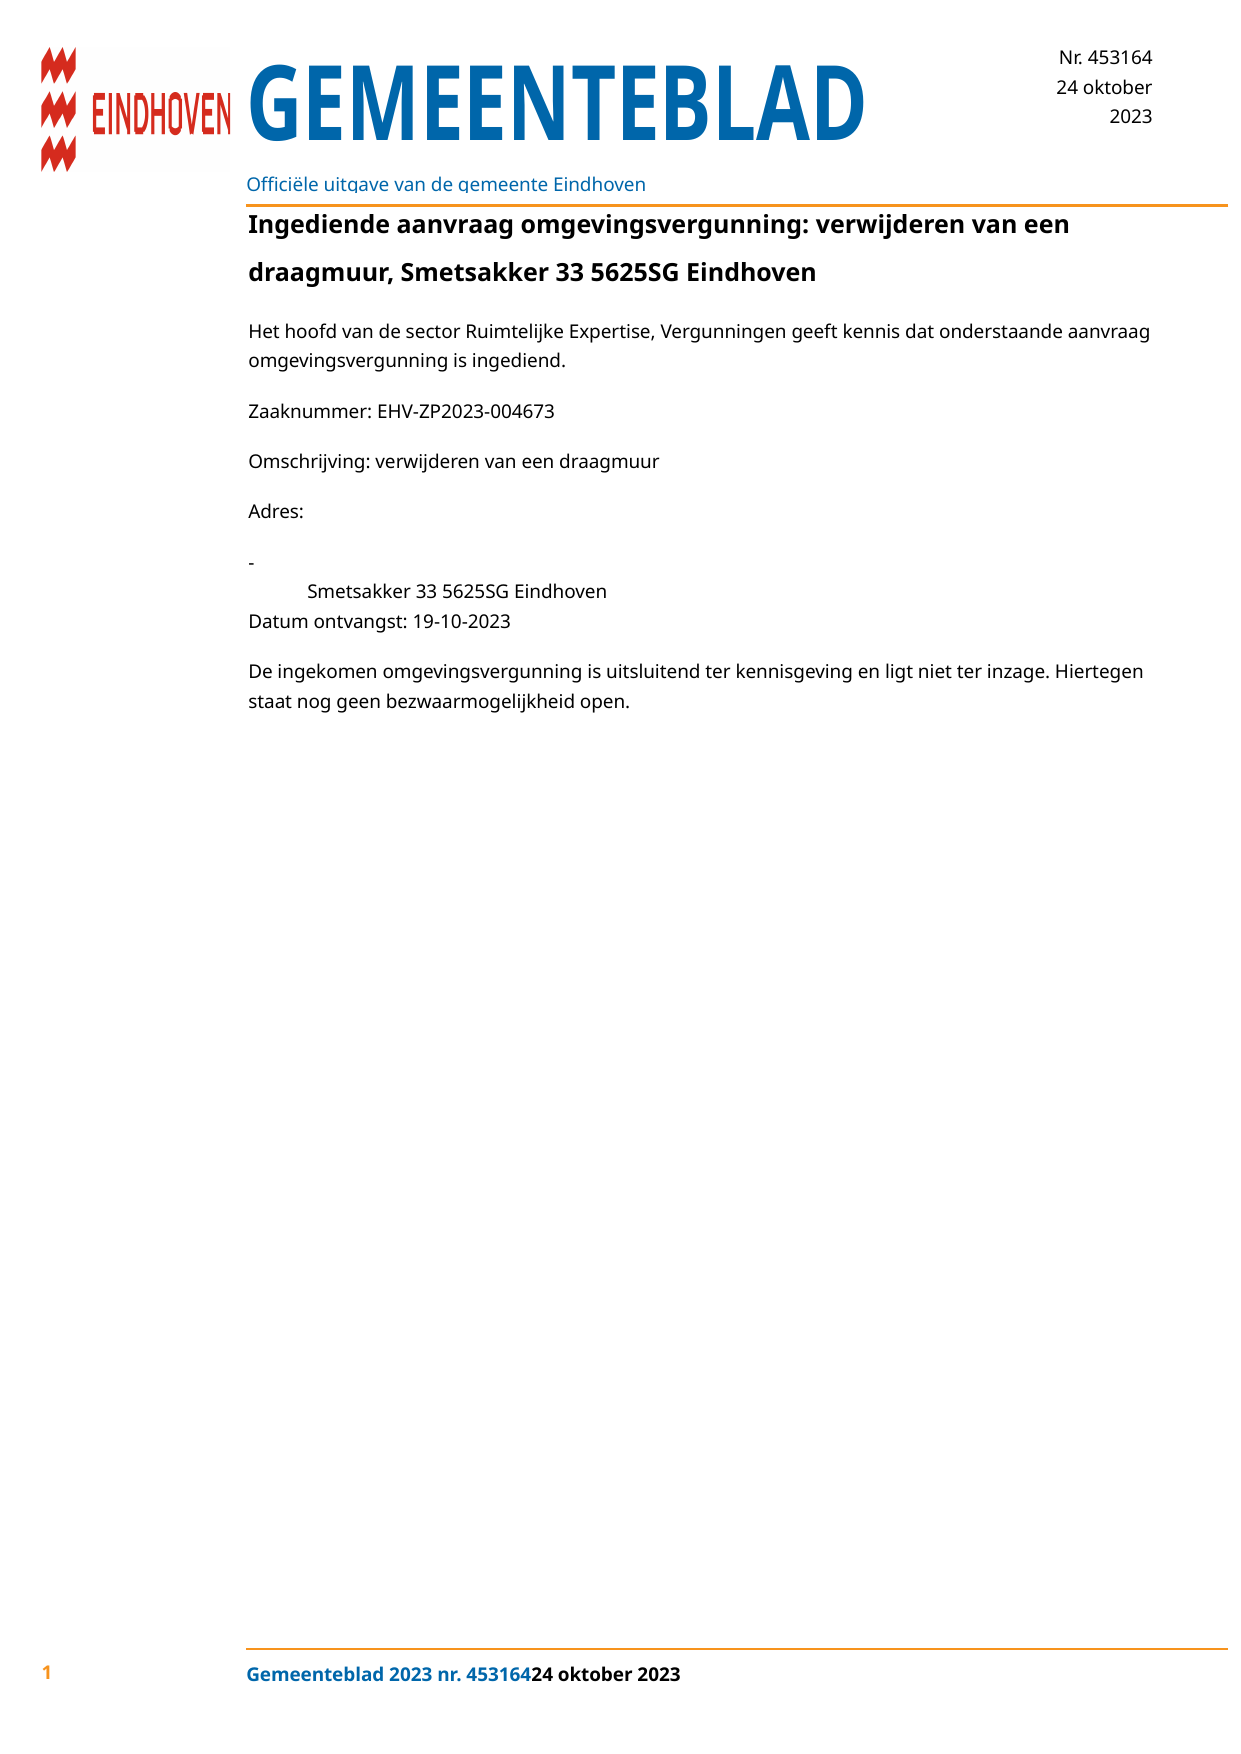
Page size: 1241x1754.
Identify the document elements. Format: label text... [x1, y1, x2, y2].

text De ingekomen omgevingsvergunning is uitsluitend ter kennisgeving en ligt niet ter inzage. Hiertegen staat nog geen bezwaarmogelijkheid open. [248, 659, 1152, 714]
picture [41, 47, 231, 172]
text Datum ontvangst: 19-10-2023 [248, 608, 1152, 634]
text Ingediende aanvraag omgevingsvergunning: verwijderen van een draagmuur, Smetsakker 33 5625SG Eindhoven [248, 207, 1152, 288]
text Zaaknummer: EHV-ZP2023-004673 [248, 398, 1152, 424]
text Het hoofd van de sector Ruimtelijke Expertise, Vergunningen geeft kennis dat onderstaande aanvraag omgevingsvergunning is ingediend. [248, 318, 1152, 373]
text Omschrijving: verwijderen van een draagmuur [248, 448, 1152, 474]
text Adres: [248, 499, 1152, 524]
list Smetsakker 33 5625SG Eindhoven [248, 579, 1152, 604]
